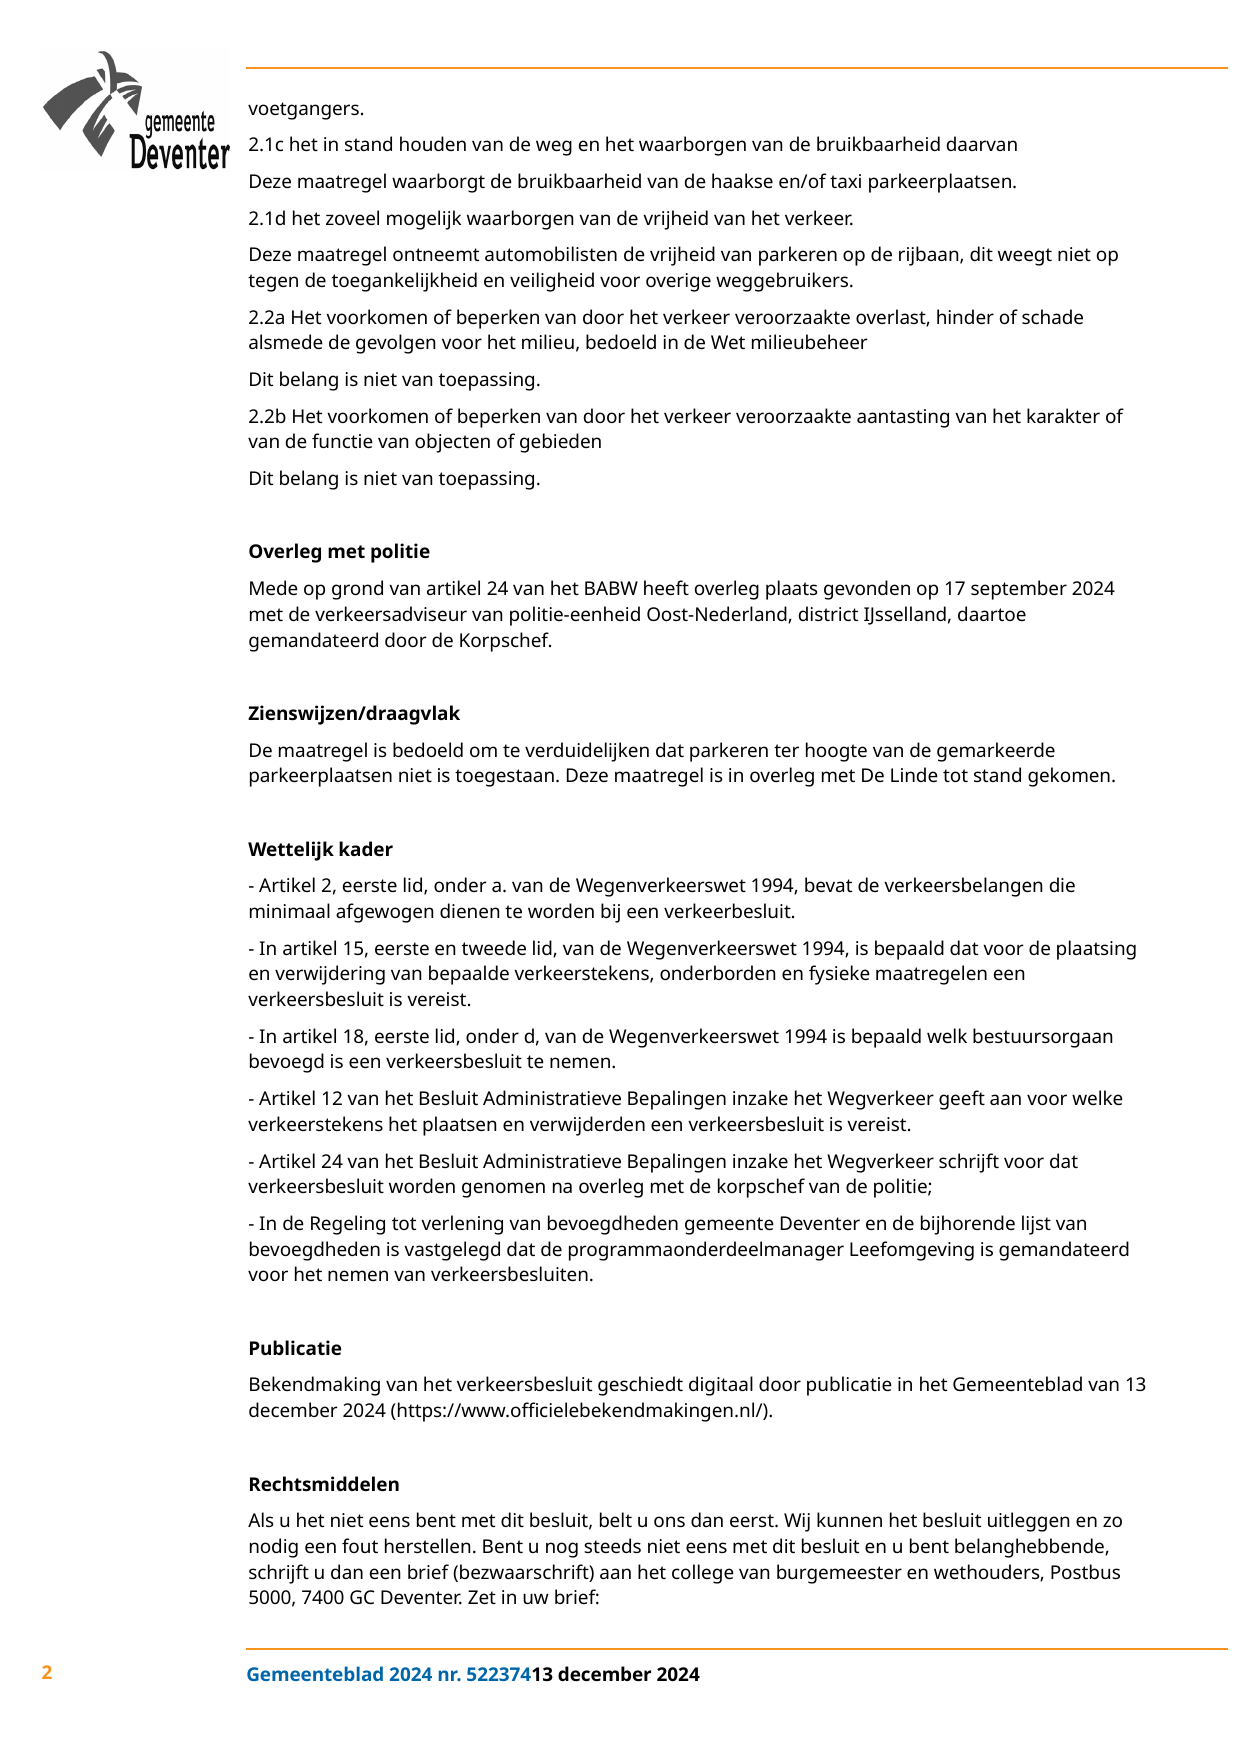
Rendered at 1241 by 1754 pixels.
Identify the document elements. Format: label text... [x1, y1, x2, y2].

text 2.1c het in stand houden van de weg en het waarborgen van de bruikbaarheid daarvan [248, 131, 1152, 157]
text Zienswijzen/draagvlak [248, 700, 1152, 726]
text Dit belang is niet van toepassing. [248, 366, 1152, 392]
text 2.2b Het voorkomen of beperken van door het verkeer veroorzaakte aantasting van het karakter of van de functie van objecten of gebieden [248, 403, 1152, 454]
text - In artikel 18, eerste lid, onder d, van de Wegenverkeerswet 1994 is bepaald welk bestuursorgaan bevoegd is een verkeersbesluit te nemen. [248, 1023, 1152, 1074]
text 2.2a Het voorkomen of beperken van door het verkeer veroorzaakte overlast, hinder of schade alsmede de gevolgen voor het milieu, bedoeld in de Wet milieubeheer [248, 304, 1152, 355]
text Mede op grond van artikel 24 van het BABW heeft overleg plaats gevonden op 17 september 2024 met de verkeersadviseur van politie-eenheid Oost-Nederland, district IJsselland, daartoe gemandateerd door de Korpschef. [248, 575, 1152, 652]
text voetgangers. [248, 95, 1152, 121]
text - Artikel 2, eerste lid, onder a. van de Wegenverkeerswet 1994, bevat de verkeersbelangen die minimaal afgewogen dienen te worden bij een verkeerbesluit. [248, 872, 1152, 924]
text Bekendmaking van het verkeersbesluit geschiedt digitaal door publicatie in het Gemeenteblad van 13 december 2024 (https://www.officielebekendmakingen.nl/). [248, 1372, 1152, 1423]
text Als u het niet eens bent met dit besluit, belt u ons dan eerst. Wij kunnen het besluit uitleggen en zo nodig een fout herstellen. Bent u nog steeds niet eens met dit besluit en u bent belanghebbende, schrijft u dan een brief (bezwaarschrift) aan het college van burgemeester en wethouders, Postbus 5000, 7400 GC Deventer. Zet in uw brief: [248, 1507, 1152, 1610]
text - Artikel 12 van het Besluit Administratieve Bepalingen inzake het Wegverkeer geeft aan voor welke verkeerstekens het plaatsen en verwijderden een verkeersbesluit is vereist. [248, 1085, 1152, 1137]
text Deze maatregel ontneemt automobilisten de vrijheid van parkeren op de rijbaan, dit weegt niet op tegen de toegankelijkheid en veiligheid voor overige weggebruikers. [248, 241, 1152, 293]
text Deze maatregel waarborgt de bruikbaarheid van de haakse en/of taxi parkeerplaatsen. [248, 168, 1152, 194]
text Overleg met politie [248, 539, 1152, 564]
text - In artikel 15, eerste en tweede lid, van de Wegenverkeerswet 1994, is bepaald dat voor de plaatsing en verwijdering van bepaalde verkeerstekens, onderborden en fysieke maatregelen een verkeersbesluit is vereist. [248, 935, 1152, 1012]
picture [41, 47, 231, 172]
text - Artikel 24 van het Besluit Administratieve Bepalingen inzake het Wegverkeer schrijft voor dat verkeersbesluit worden genomen na overleg met de korpschef van de politie; [248, 1148, 1152, 1199]
text Rechtsmiddelen [248, 1471, 1152, 1496]
text De maatregel is bedoeld om te verduidelijken dat parkeren ter hoogte van de gemarkeerde parkeerplaatsen niet is toegestaan. Deze maatregel is in overleg met De Linde tot stand gekomen. [248, 737, 1152, 788]
text Publicatie [248, 1335, 1152, 1361]
text - In de Regeling tot verlening van bevoegdheden gemeente Deventer en de bijhorende lijst van bevoegdheden is vastgelegd dat de programmaonderdeelmanager Leefomgeving is gemandateerd voor het nemen van verkeersbesluiten. [248, 1210, 1152, 1287]
text Wettelijk kader [248, 836, 1152, 862]
text 2.1d het zoveel mogelijk waarborgen van de vrijheid van het verkeer. [248, 205, 1152, 231]
text Dit belang is niet van toepassing. [248, 465, 1152, 491]
